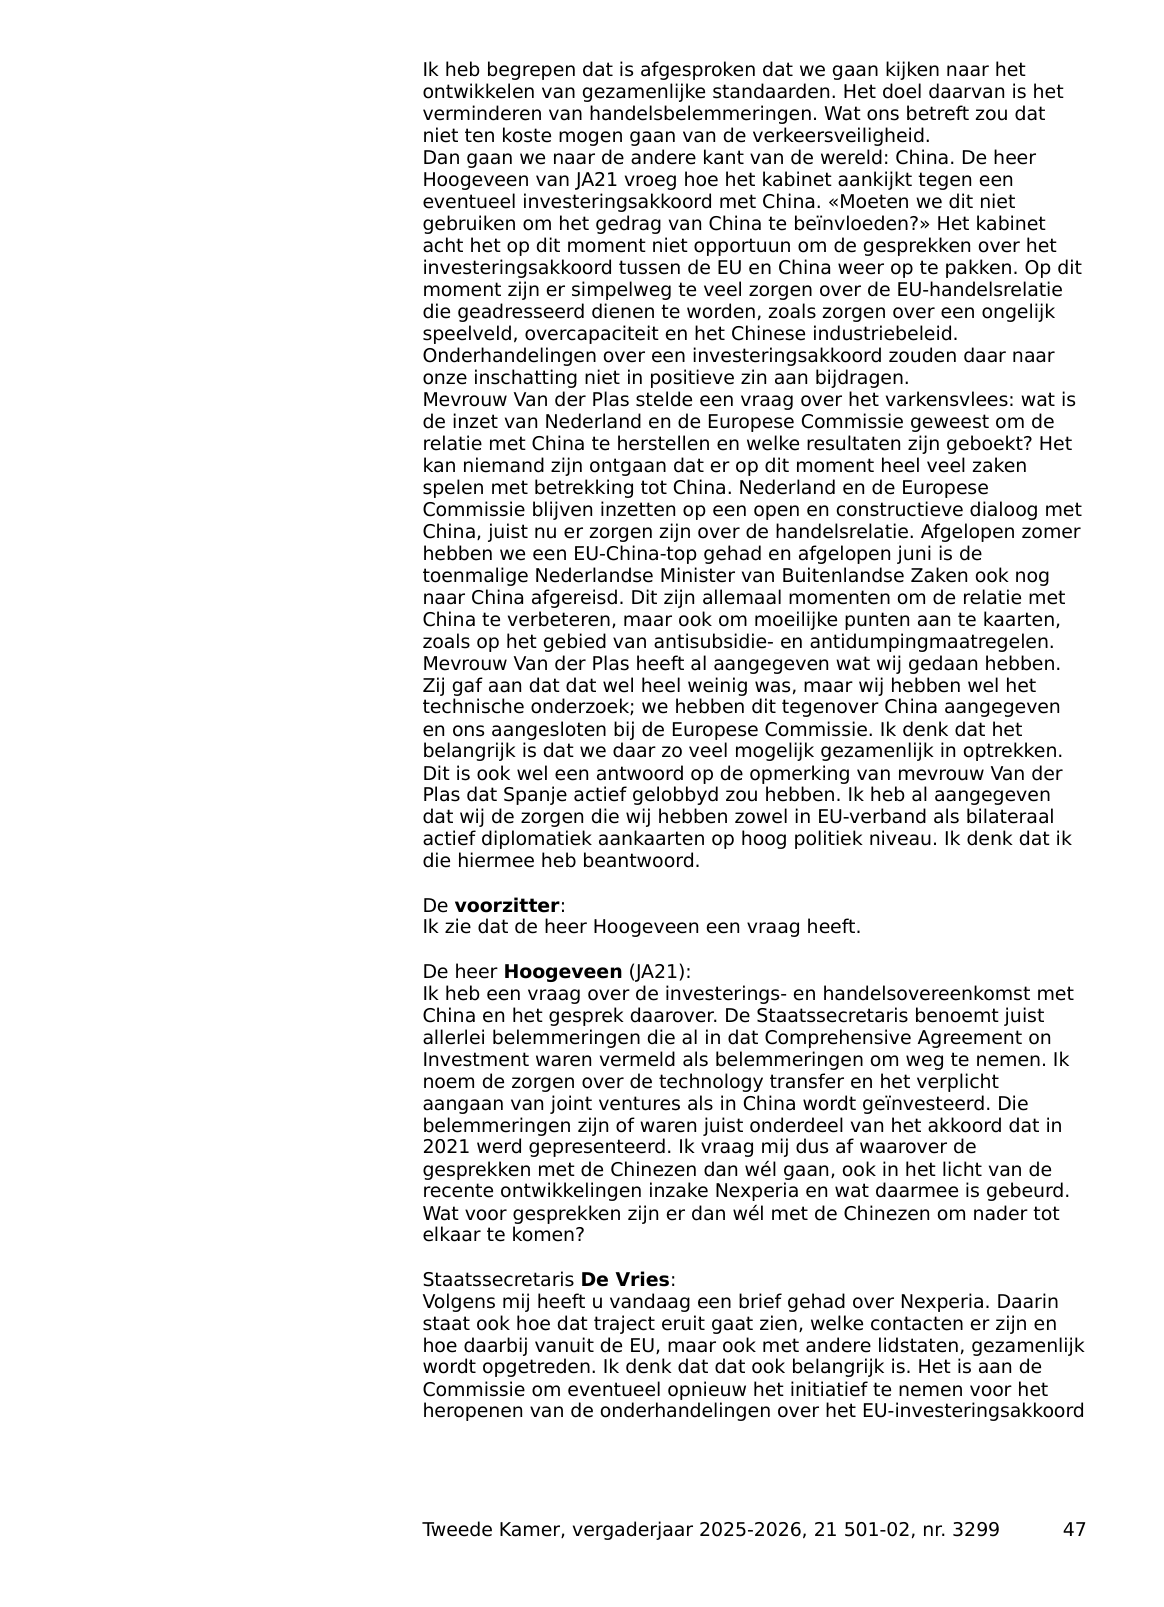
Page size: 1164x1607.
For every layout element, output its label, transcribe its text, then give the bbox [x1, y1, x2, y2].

text Mevrouw Van der Plas stelde een vraag over het varkensvlees: wat is de inzet van Nederland en de Europese Commissie geweest om de relatie met China te herstellen en welke resultaten zijn geboekt? Het kan niemand zijn ontgaan dat er op dit moment heel veel zaken spelen met betrekking tot China. Nederland en de Europese Commissie blijven inzetten op een open en constructieve dialoog met China, juist nu er zorgen zijn over de handelsrelatie. Afgelopen zomer hebben we een EU-China-top gehad en afgelopen juni is de toenmalige Nederlandse Minister van Buitenlandse Zaken ook nog naar China afgereisd. Dit zijn allemaal momenten om de relatie met China te verbeteren, maar ook om moeilijke punten aan te kaarten, zoals op het gebied van antisubsidie- en antidumpingmaatregelen. Mevrouw Van der Plas heeft al aangegeven wat wij gedaan hebben. Zij gaf aan dat dat wel heel weinig was, maar wij hebben wel het technische onderzoek; we hebben dit tegenover China aangegeven en ons aangesloten bij de Europese Commissie. Ik denk dat het belangrijk is dat we daar zo veel mogelijk gezamenlijk in optrekken. [422, 389, 1087, 762]
text Ik heb begrepen dat is afgesproken dat we gaan kijken naar het ontwikkelen van gezamenlijke standaarden. Het doel daarvan is het verminderen van handelsbelemmeringen. Wat ons betreft zou dat niet ten koste mogen gaan van de verkeersveiligheid. [422, 59, 1087, 147]
text Dit is ook wel een antwoord op de opmerking van mevrouw Van der Plas dat Spanje actief gelobbyd zou hebben. Ik heb al aangegeven dat wij de zorgen die wij hebben zowel in EU-verband als bilateraal actief diplomatiek aankaarten op hoog politiek niveau. Ik denk dat ik die hiermee heb beantwoord. [422, 762, 1087, 872]
text Volgens mij heeft u vandaag een brief gehad over Nexperia. Daarin staat ook hoe dat traject eruit gaat zien, welke contacten er zijn en hoe daarbij vanuit de EU, maar ook met andere lidstaten, gezamenlijk wordt opgetreden. Ik denk dat dat ook belangrijk is. Het is aan de Commissie om eventueel opnieuw het initiatief te nemen voor het heropenen van de onderhandelingen over het EU-investeringsakkoord [422, 1291, 1087, 1422]
text Staatssecretaris De Vries: [422, 1268, 1087, 1291]
text Dan gaan we naar de andere kant van de wereld: China. De heer Hoogeveen van JA21 vroeg hoe het kabinet aankijkt tegen een eventueel investeringsakkoord met China. «Moeten we dit niet gebruiken om het gedrag van China te beïnvloeden?» Het kabinet acht het op dit moment niet opportuun om de gesprekken over het investeringsakkoord tussen de EU en China weer op te pakken. Op dit moment zijn er simpelweg te veel zorgen over de EU-handelsrelatie die geadresseerd dienen te worden, zoals zorgen over een ongelijk speelveld, overcapaciteit en het Chinese industriebeleid. Onderhandelingen over een investeringsakkoord zouden daar naar onze inschatting niet in positieve zin aan bijdragen. [422, 147, 1087, 389]
text De voorzitter: [422, 894, 1087, 916]
text Ik heb een vraag over de investerings- en handelsovereenkomst met China en het gesprek daarover. De Staatssecretaris benoemt juist allerlei belemmeringen die al in dat Comprehensive Agreement on Investment waren vermeld als belemmeringen om weg te nemen. Ik noem de zorgen over de technology transfer en het verplicht aangaan van joint ventures als in China wordt geïnvesteerd. Die belemmeringen zijn of waren juist onderdeel van het akkoord dat in 2021 werd gepresenteerd. Ik vraag mij dus af waarover de gesprekken met de Chinezen dan wél gaan, ook in het licht van de recente ontwikkelingen inzake Nexperia en wat daarmee is gebeurd. Wat voor gesprekken zijn er dan wél met de Chinezen om nader tot elkaar te komen? [422, 983, 1087, 1246]
text Ik zie dat de heer Hoogeveen een vraag heeft. [422, 916, 1087, 938]
text De heer Hoogeveen (JA21): [422, 961, 1087, 983]
